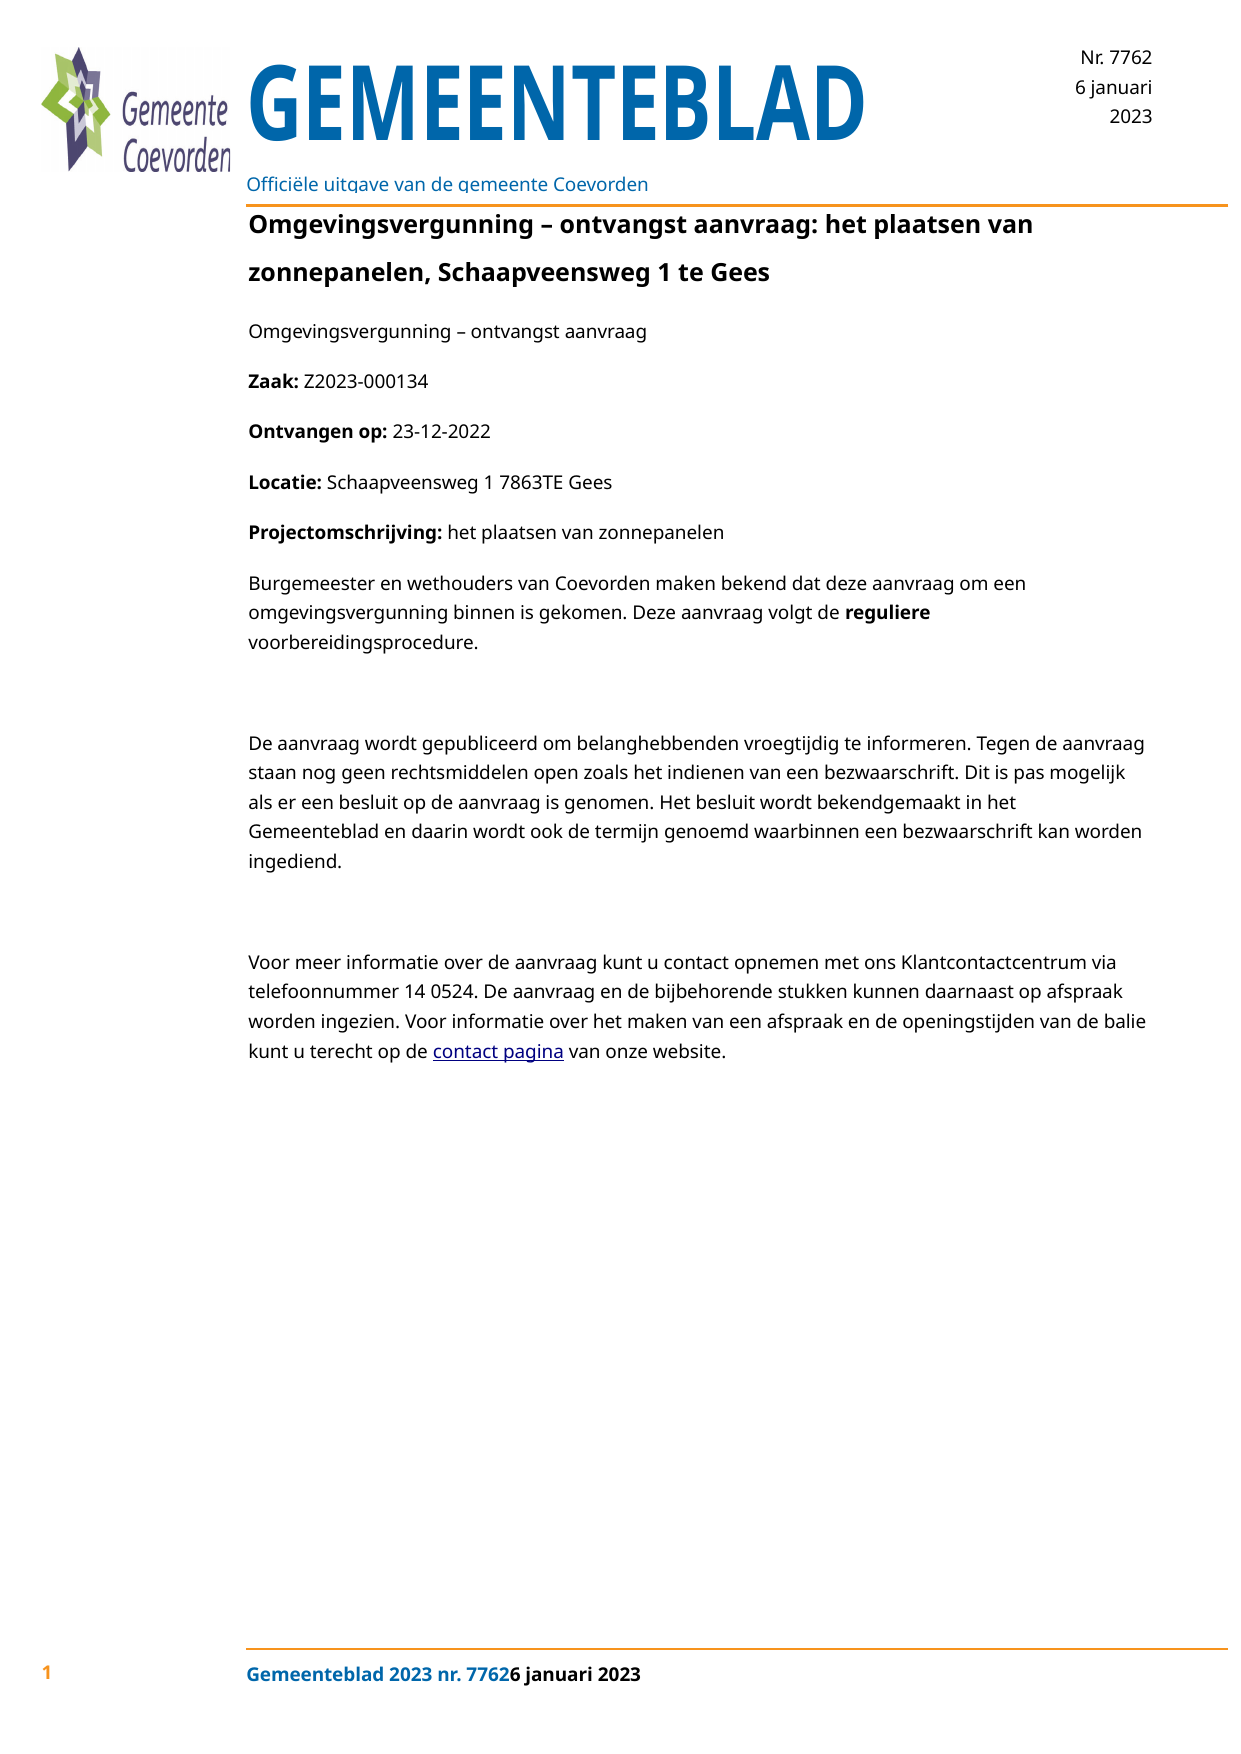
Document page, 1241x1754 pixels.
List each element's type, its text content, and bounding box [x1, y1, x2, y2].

text Burgemeester en wethouders van Coevorden maken bekend dat deze aanvraag om een omgevingsvergunning binnen is gekomen. Deze aanvraag volgt de reguliere voorbereidingsprocedure. [248, 570, 1152, 655]
text Projectomschrijving: het plaatsen van zonnepanelen [248, 519, 1152, 545]
text Omgevingsvergunning – ontvangst aanvraag [248, 318, 1152, 344]
text Omgevingsvergunning – ontvangst aanvraag: het plaatsen van zonnepanelen, Schaapveensweg 1 te Gees [248, 207, 1152, 288]
text Locatie: Schaapveensweg 1 7863TE Gees [248, 469, 1152, 495]
text Voor meer informatie over de aanvraag kunt u contact opnemen met ons Klantcontactcentrum via telefoonnummer 14 0524. De aanvraag en de bijbehorende stukken kunnen daarnaast op afspraak worden ingezien. Voor informatie over het maken van een afspraak en de openingstijden van de balie kunt u terecht op de contact pagina van onze website. [248, 949, 1152, 1064]
text Ontvangen op: 23-12-2022 [248, 419, 1152, 444]
text Zaak: Z2023-000134 [248, 368, 1152, 394]
picture [41, 47, 231, 172]
text De aanvraag wordt gepubliceerd om belanghebbenden vroegtijdig te informeren. Tegen de aanvraag staan nog geen rechtsmiddelen open zoals het indienen van een bezwaarschrift. Dit is pas mogelijk als er een besluit op de aanvraag is genomen. Het besluit wordt bekendgemaakt in het Gemeenteblad en daarin wordt ook de termijn genoemd waarbinnen een bezwaarschrift kan worden ingediend. [248, 730, 1152, 874]
